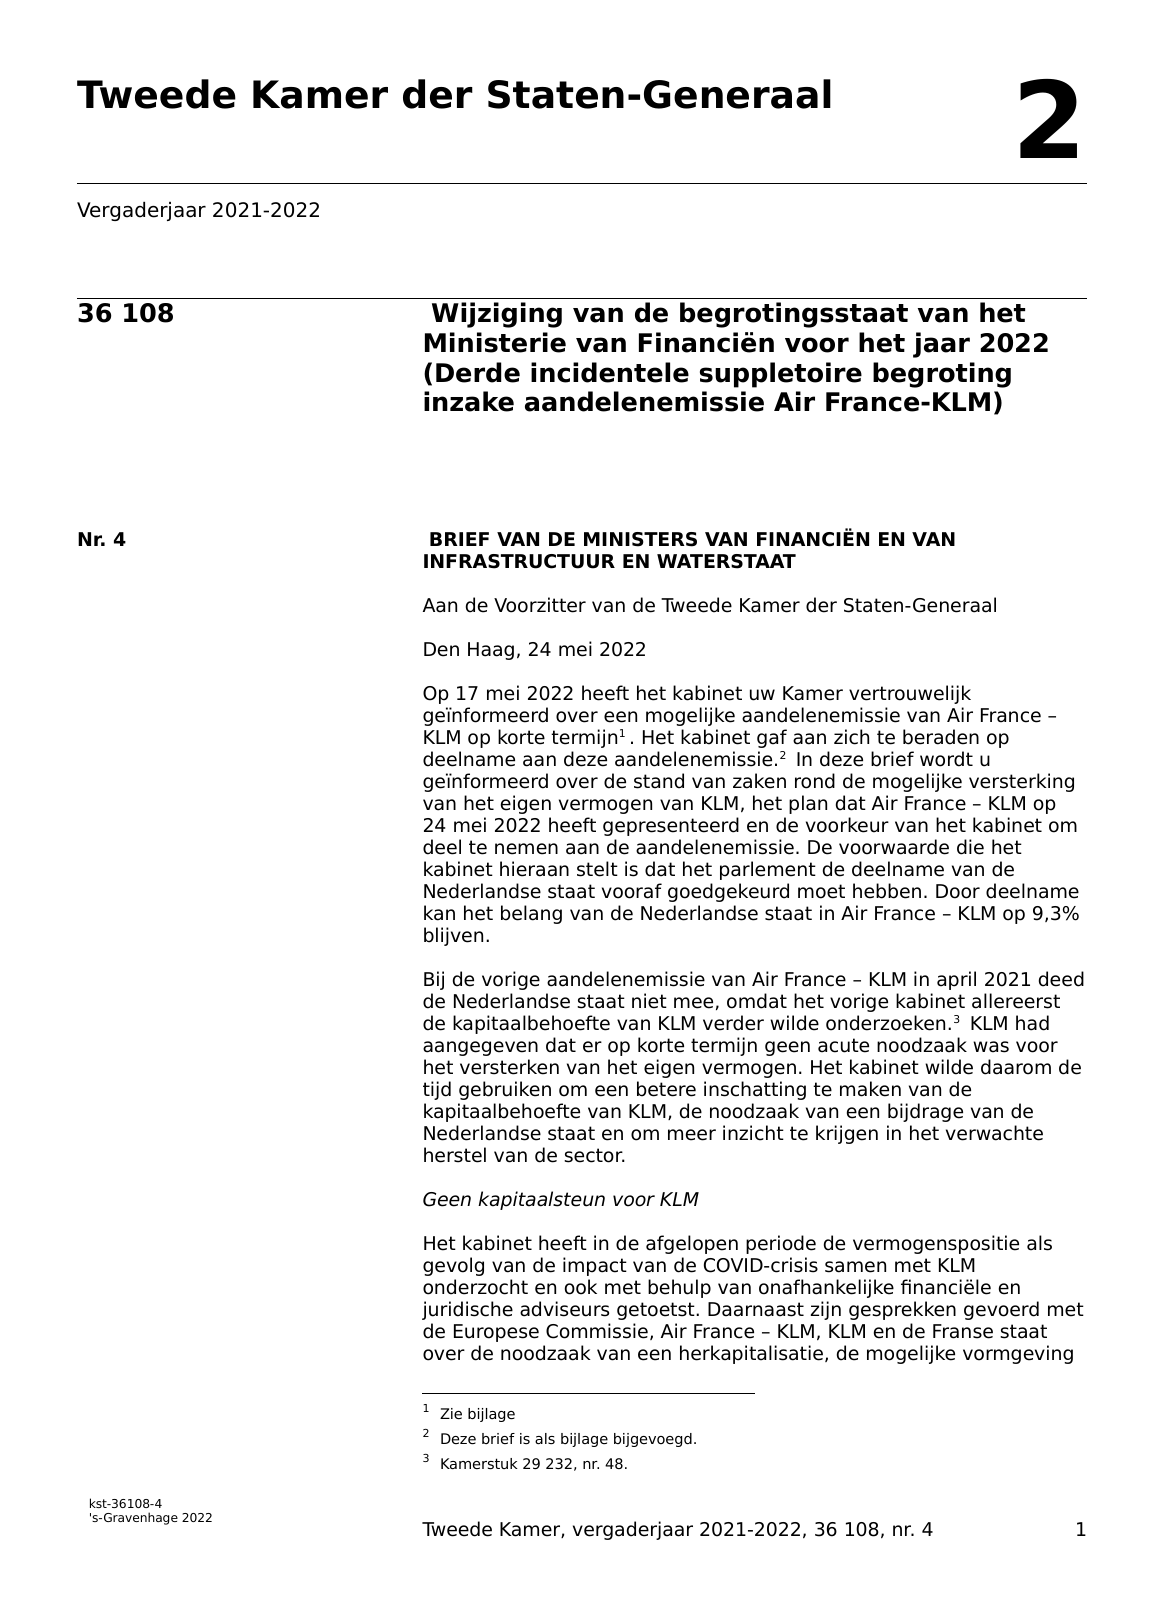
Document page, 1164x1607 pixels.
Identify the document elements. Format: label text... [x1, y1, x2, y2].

text kst-36108-4 [88, 1497, 323, 1511]
table_header 2 [886, 59, 1087, 183]
table_cell Vergaderjaar 2021-2022 [77, 184, 1087, 298]
text Den Haag, 24 mei 2022 [422, 639, 1087, 661]
subtitle Nr. 4 BRIEF VAN DE MINISTERS VAN FINANCIËN EN VAN INFRASTRUCTUUR EN WATERSTAAT [77, 529, 1087, 573]
text Kamerstuk 29 232, nr. 48. [422, 1452, 1087, 1474]
text Op 17 mei 2022 heeft het kabinet uw Kamer vertrouwelijk geïnformeerd over een mogelijke aandelenemissie van Air France – KLM op korte termijn. Het kabinet gaf aan zich te beraden op deelname aan deze aandelenemissie. In deze brief wordt u geïnformeerd over de stand van zaken rond de mogelijke versterking van het eigen vermogen van KLM, het plan dat Air France – KLM op 24 mei 2022 heeft gepresenteerd en de voorkeur van het kabinet om deel te nemen aan de aandelenemissie. De voorwaarde die het kabinet hieraan stelt is dat het parlement de deelname van de Nederlandse staat vooraf goedgekeurd moet hebben. Door deelname kan het belang van de Nederlandse staat in Air France – KLM op 9,3% blijven. [422, 683, 1087, 947]
text 's-Gravenhage 2022 [88, 1511, 323, 1525]
table_header Tweede Kamer der Staten-Generaal [77, 59, 886, 183]
text Aan de Voorzitter van de Tweede Kamer der Staten-Generaal [422, 595, 1087, 617]
subtitle 36 108 Wijziging van de begrotingsstaat van het Ministerie van Financiën voor het jaar 2022 (Derde incidentele suppletoire begroting inzake aandelenemissie Air France-KLM) [77, 299, 1087, 418]
text Deze brief is als bijlage bijgevoegd. [422, 1427, 1087, 1449]
text Geen kapitaalsteun voor KLM [422, 1189, 1087, 1211]
text Bij de vorige aandelenemissie van Air France – KLM in april 2021 deed de Nederlandse staat niet mee, omdat het vorige kabinet allereerst de kapitaalbehoefte van KLM verder wilde onderzoeken. KLM had aangegeven dat er op korte termijn geen acute noodzaak was voor het versterken van het eigen vermogen. Het kabinet wilde daarom de tijd gebruiken om een betere inschatting te maken van de kapitaalbehoefte van KLM, de noodzaak van een bijdrage van de Nederlandse staat en om meer inzicht te krijgen in het verwachte herstel van de sector. [422, 969, 1087, 1167]
text Zie bijlage [422, 1402, 1087, 1424]
text Het kabinet heeft in de afgelopen periode de vermogenspositie als gevolg van de impact van de COVID-crisis samen met KLM onderzocht en ook met behulp van onafhankelijke financiële en juridische adviseurs getoetst. Daarnaast zijn gesprekken gevoerd met de Europese Commissie, Air France – KLM, KLM en de Franse staat over de noodzaak van een herkapitalisatie, de mogelijke vormgeving [422, 1233, 1087, 1365]
